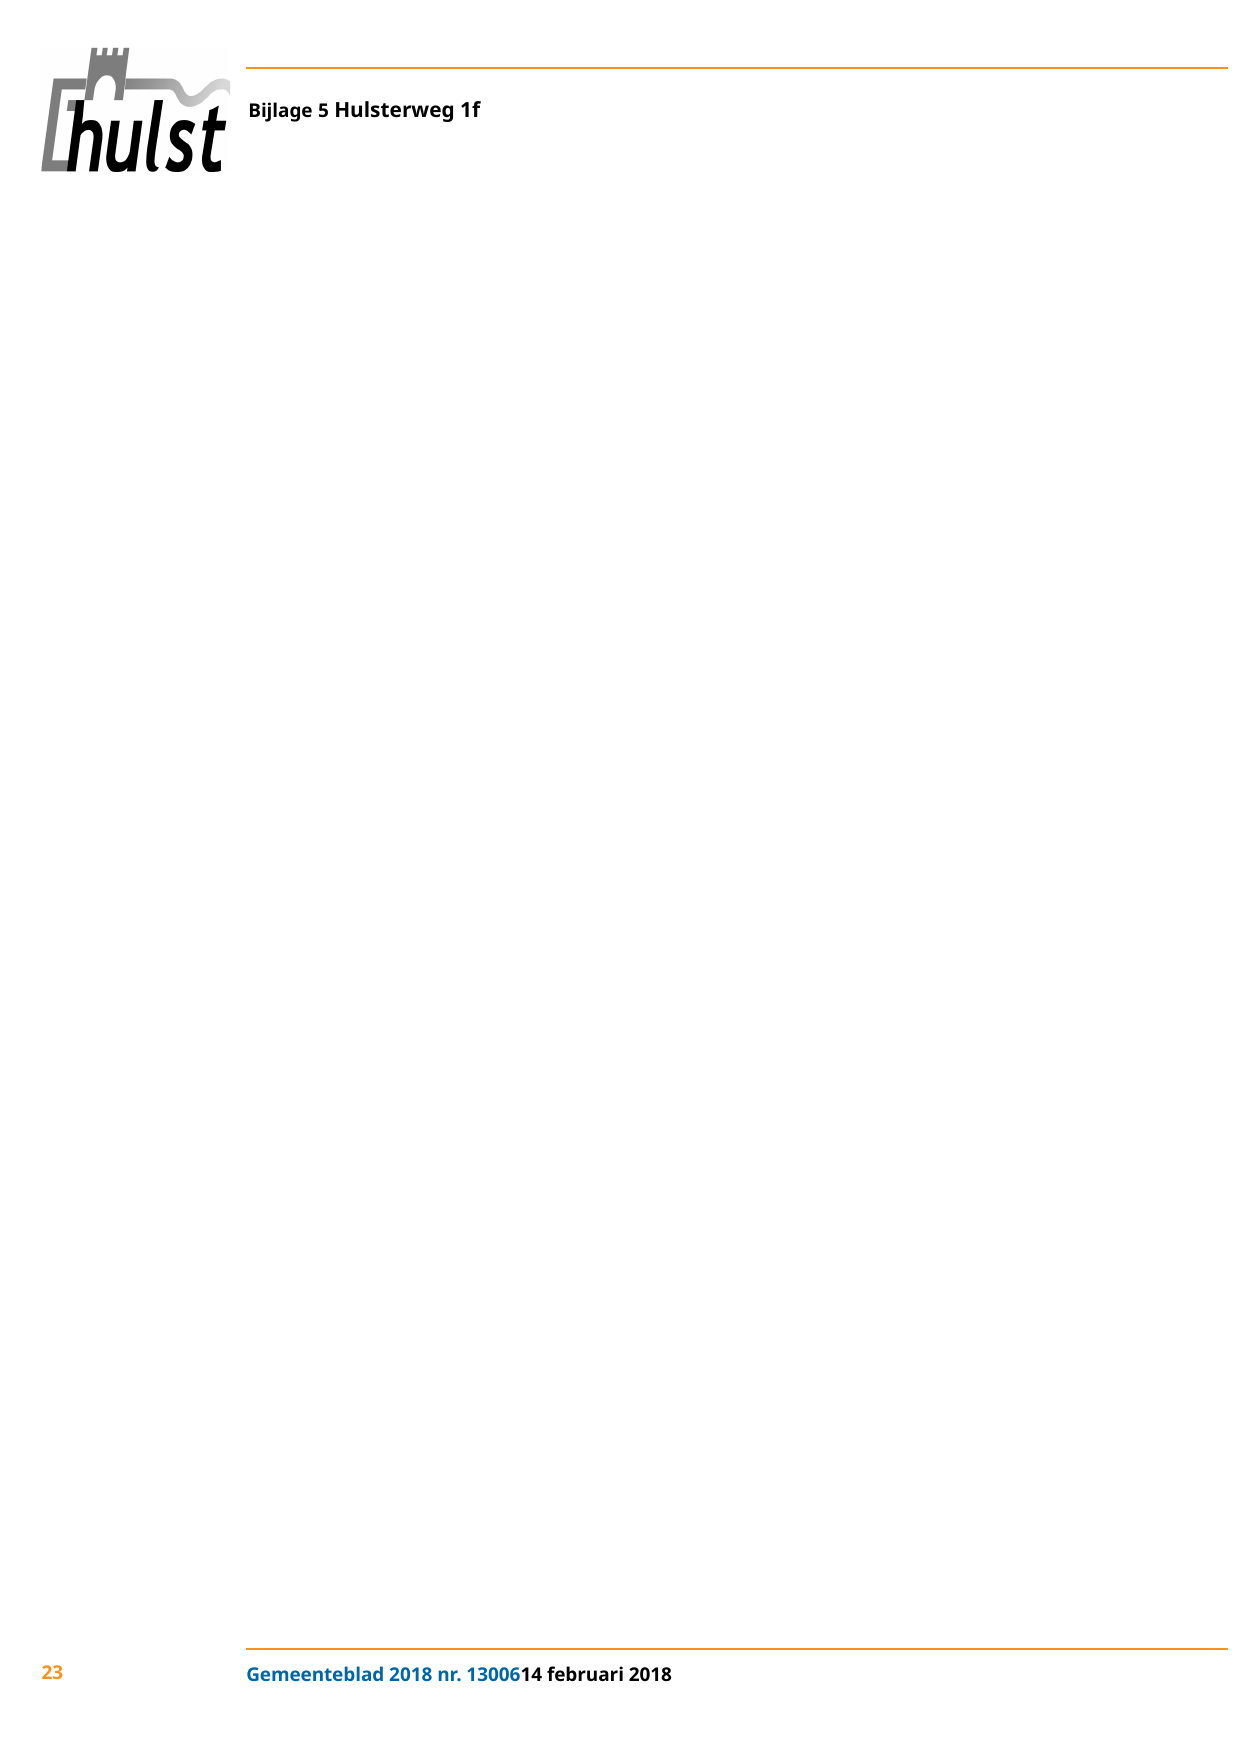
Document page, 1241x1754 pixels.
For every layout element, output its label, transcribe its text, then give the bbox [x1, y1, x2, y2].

picture [41, 47, 231, 172]
text Bijlage 5 Hulsterweg 1f [248, 95, 1152, 123]
